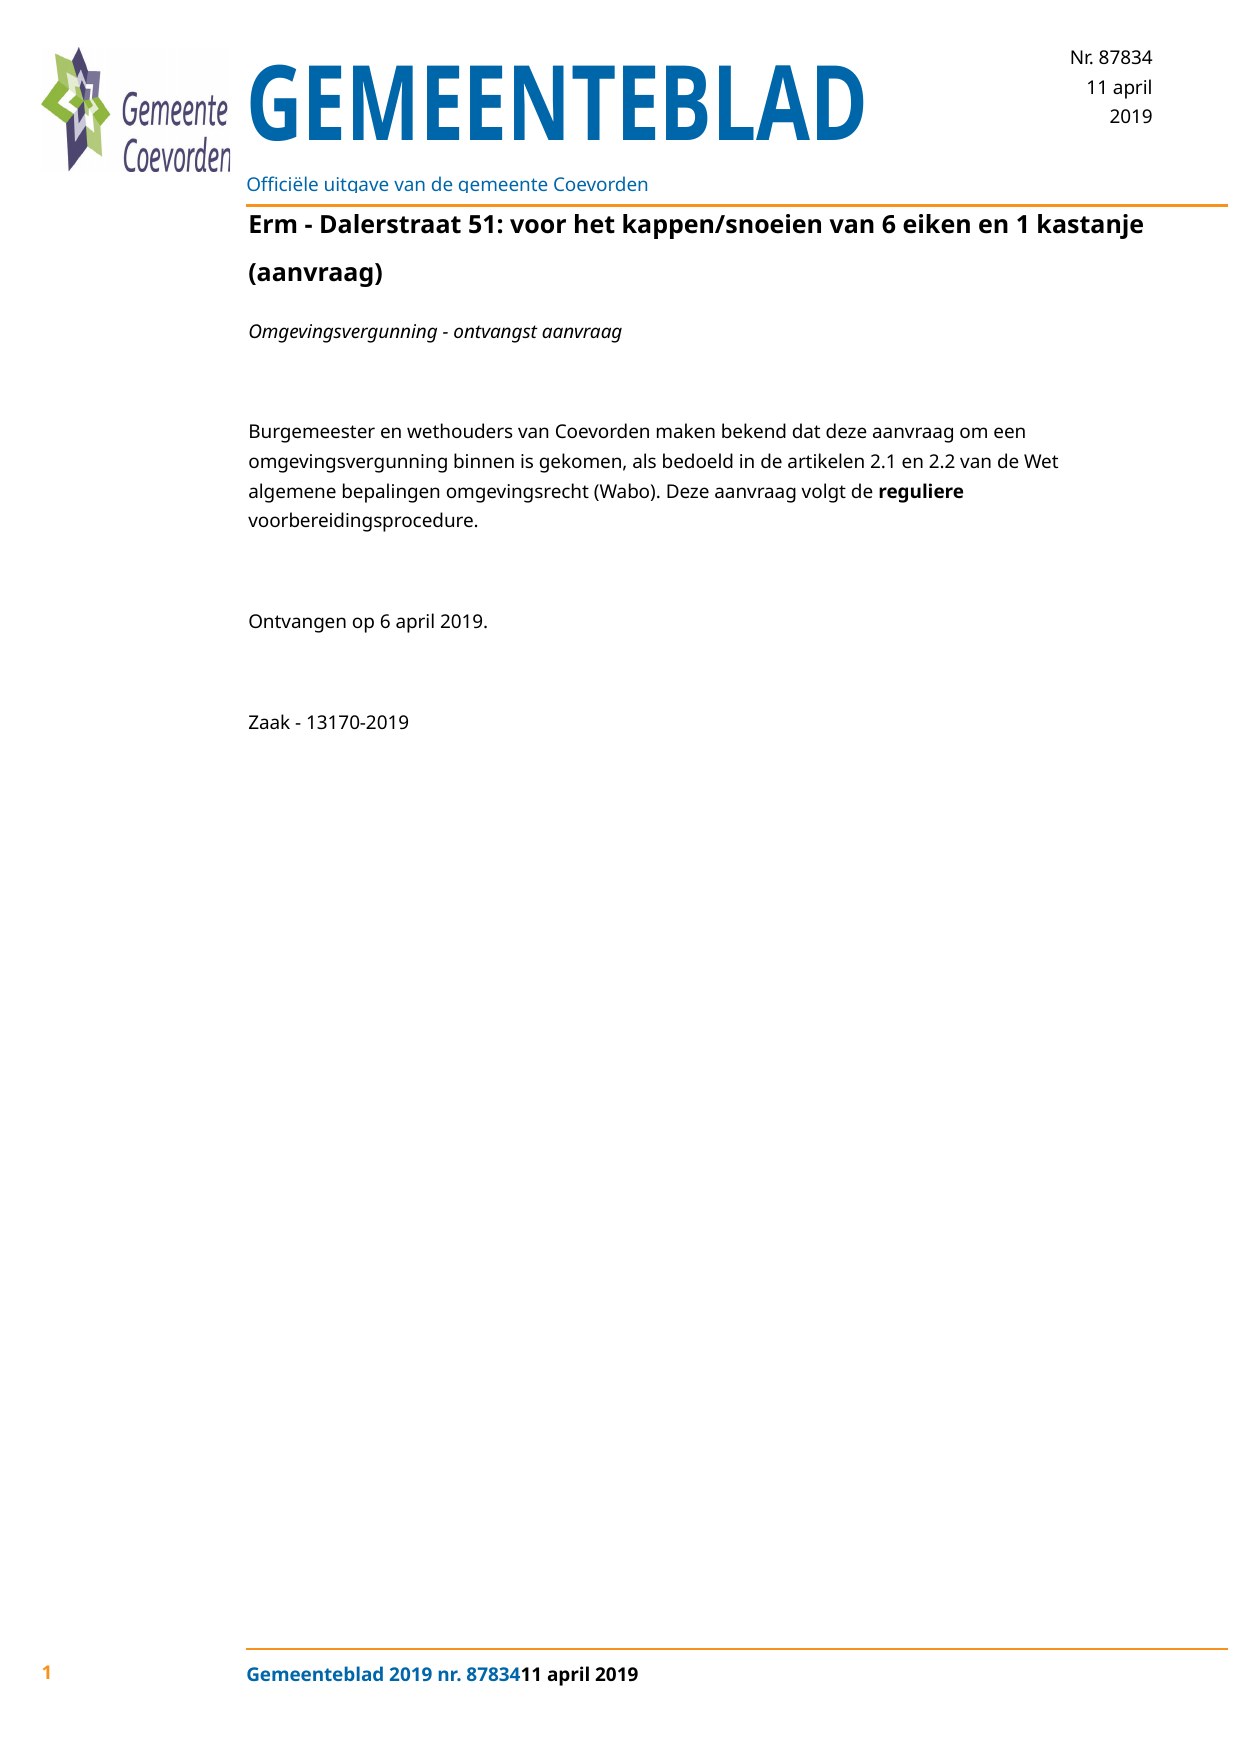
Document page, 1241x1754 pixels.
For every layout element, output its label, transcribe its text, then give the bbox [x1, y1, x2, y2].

text Ontvangen op 6 april 2019. [248, 608, 1152, 634]
picture [41, 47, 231, 172]
text Omgevingsvergunning - ontvangst aanvraag [248, 318, 1152, 344]
text Erm - Dalerstraat 51: voor het kappen/snoeien van 6 eiken en 1 kastanje (aanvraag) [248, 207, 1152, 288]
text Zaak - 13170-2019 [248, 709, 1152, 735]
text Burgemeester en wethouders van Coevorden maken bekend dat deze aanvraag om een omgevingsvergunning binnen is gekomen, als bedoeld in de artikelen 2.1 en 2.2 van de Wet algemene bepalingen omgevingsrecht (Wabo). Deze aanvraag volgt de reguliere voorbereidingsprocedure. [248, 419, 1152, 533]
